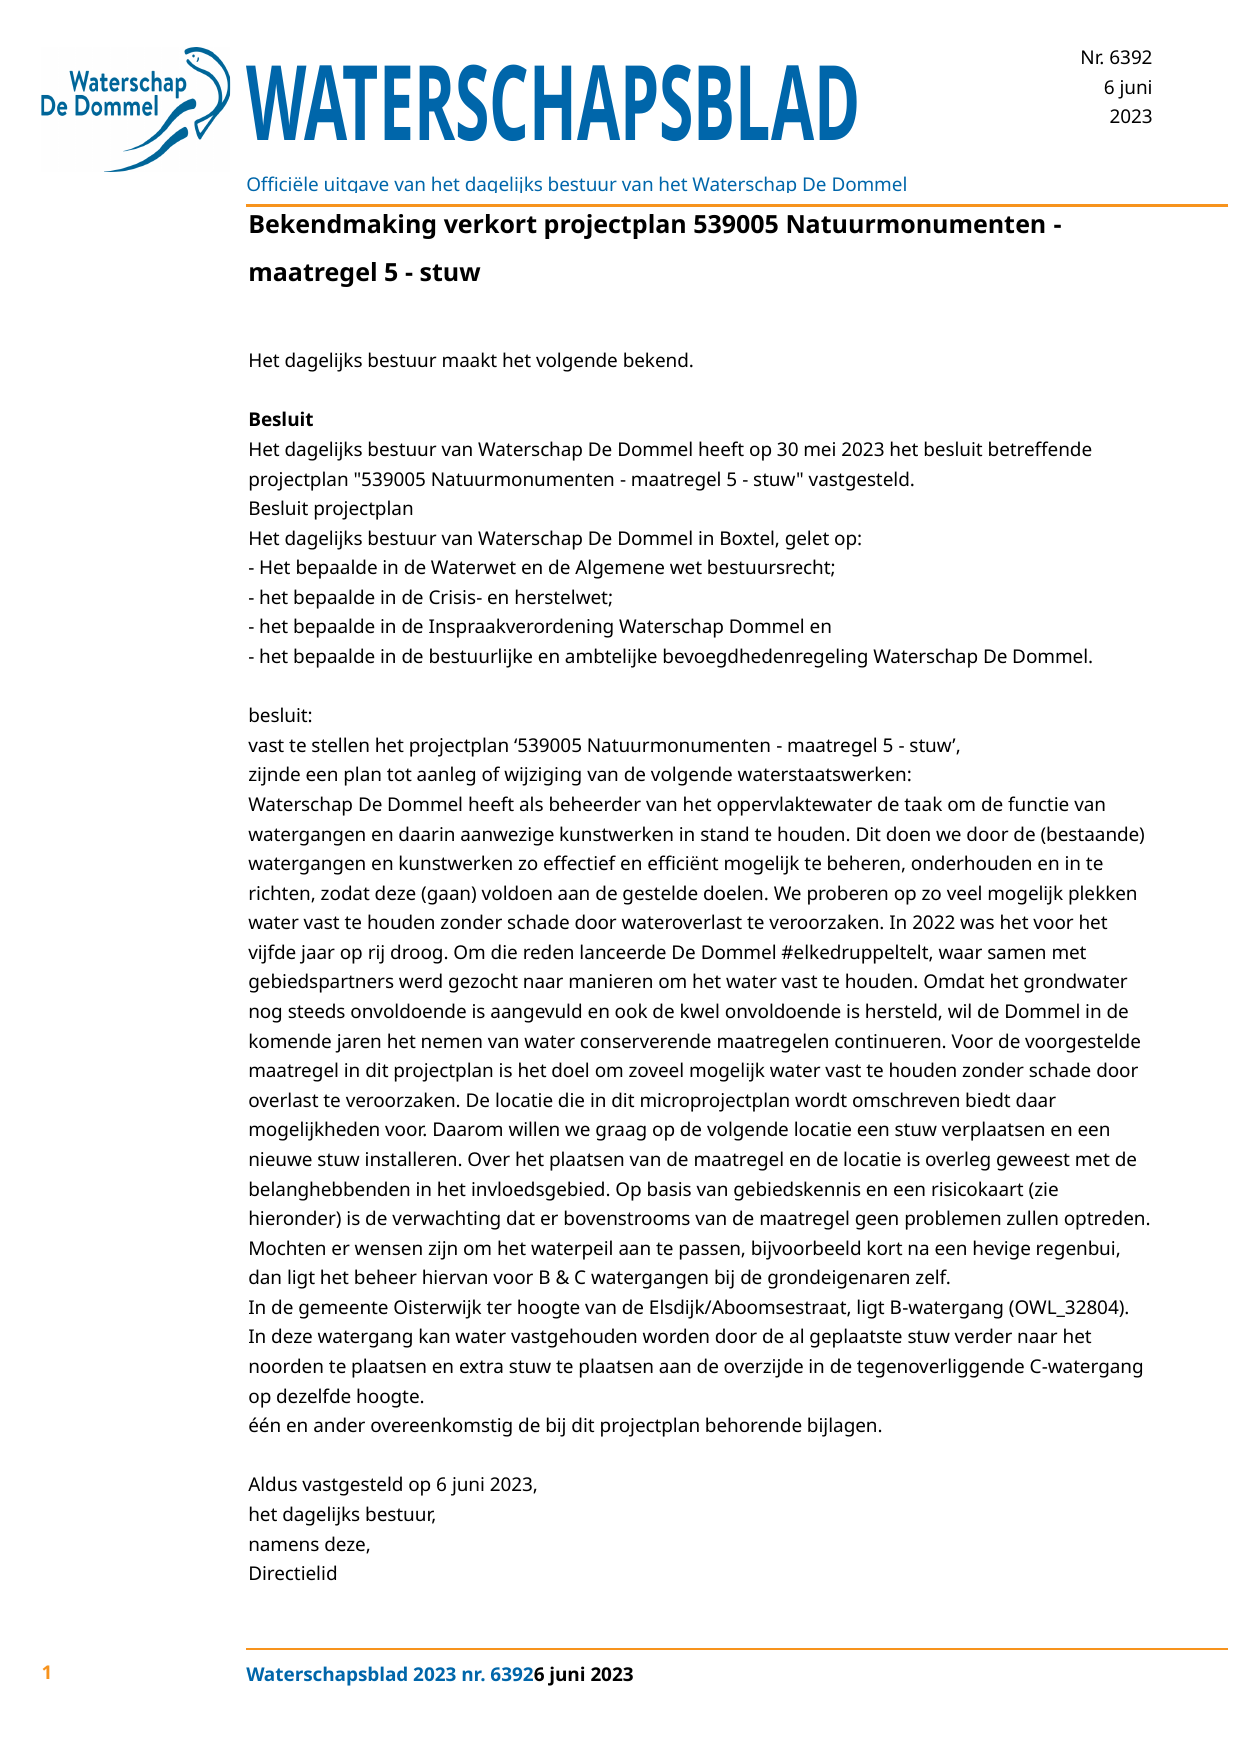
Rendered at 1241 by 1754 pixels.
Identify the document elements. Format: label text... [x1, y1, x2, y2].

text vast te stellen het projectplan ‘539005 Natuurmonumenten ‑ maatregel 5 ‑ stuw’, [248, 732, 1152, 758]
text Het dagelijks bestuur van Waterschap De Dommel in Boxtel, gelet op: [248, 525, 1152, 551]
text ‑ het bepaalde in de Crisis‑ en herstelwet; [248, 584, 1152, 610]
text één en ander overeenkomstig de bij dit projectplan behorende bijlagen. [248, 1412, 1152, 1438]
text ‑ het bepaalde in de Inspraakverordening Waterschap Dommel en [248, 614, 1152, 639]
text Het dagelijks bestuur van Waterschap De Dommel heeft op 30 mei 2023 het besluit betreffende projectplan "539005 Natuurmonumenten ‑ maatregel 5 ‑ stuw" vastgesteld. [248, 436, 1152, 492]
picture [198, 118, 210, 131]
text Aldus vastgesteld op 6 juni 2023, [248, 1472, 1152, 1497]
text Directielid [248, 1560, 1152, 1586]
picture [204, 47, 231, 76]
text Besluit [248, 407, 1152, 432]
text besluit: [248, 702, 1152, 728]
text Besluit projectplan [248, 495, 1152, 521]
picture [41, 47, 231, 172]
text zijnde een plan tot aanleg of wijziging van de volgende waterstaatswerken: [248, 762, 1152, 787]
text ‑ het bepaalde in de bestuurlijke en ambtelijke bevoegdhedenregeling Waterschap De Dommel. [248, 643, 1152, 669]
picture [45, 99, 51, 111]
text Bekendmaking verkort projectplan 539005 Natuurmonumenten ‑ maatregel 5 ‑ stuw [248, 207, 1152, 288]
text Het dagelijks bestuur maakt het volgende bekend. [248, 347, 1152, 373]
text het dagelijks bestuur, [248, 1501, 1152, 1527]
text namens deze, [248, 1531, 1152, 1557]
text Waterschap De Dommel heeft als beheerder van het oppervlaktewater de taak om de functie van watergangen en daarin aanwezige kunstwerken in stand te houden. Dit doen we door de (bestaande) watergangen en kunstwerken zo effectief en efficiënt mogelijk te beheren, onderhouden en in te richten, zodat deze (gaan) voldoen aan de gestelde doelen. We proberen op zo veel mogelijk plekken water vast te houden zonder schade door wateroverlast te veroorzaken. In 2022 was het voor het vijfde jaar op rij droog. Om die reden lanceerde De Dommel #elkedruppeltelt, waar samen met gebiedspartners werd gezocht naar manieren om het water vast te houden. Omdat het grondwater nog steeds onvoldoende is aangevuld en ook de kwel onvoldoende is hersteld, wil de Dommel in de komende jaren het nemen van water conserverende maatregelen continueren. Voor de voorgestelde maatregel in dit projectplan is het doel om zoveel mogelijk water vast te houden zonder schade door overlast te veroorzaken. De locatie die in dit microprojectplan wordt omschreven biedt daar mogelijkheden voor. Daarom willen we graag op de volgende locatie een stuw verplaatsen en een nieuwe stuw installeren. Over het plaatsen van de maatregel en de locatie is overleg geweest met de belanghebbenden in het invloedsgebied. Op basis van gebiedskennis en een risicokaart (zie hieronder) is de verwachting dat er bovenstrooms van de maatregel geen problemen zullen optreden. Mochten er wensen zijn om het waterpeil aan te passen, bijvoorbeeld kort na een hevige regenbui, dan ligt het beheer hiervan voor B & C watergangen bij de grondeigenaren zelf. [248, 791, 1152, 1290]
text ‑ Het bepaalde in de Waterwet en de Algemene wet bestuursrecht; [248, 554, 1152, 580]
text In de gemeente Oisterwijk ter hoogte van de Elsdijk/Aboomsestraat, ligt B‑watergang (OWL_32804). In deze watergang kan water vastgehouden worden door de al geplaatste stuw verder naar het noorden te plaatsen en extra stuw te plaatsen aan de overzijde in de tegenoverliggende C‑watergang op dezelfde hoogte. [248, 1294, 1152, 1409]
